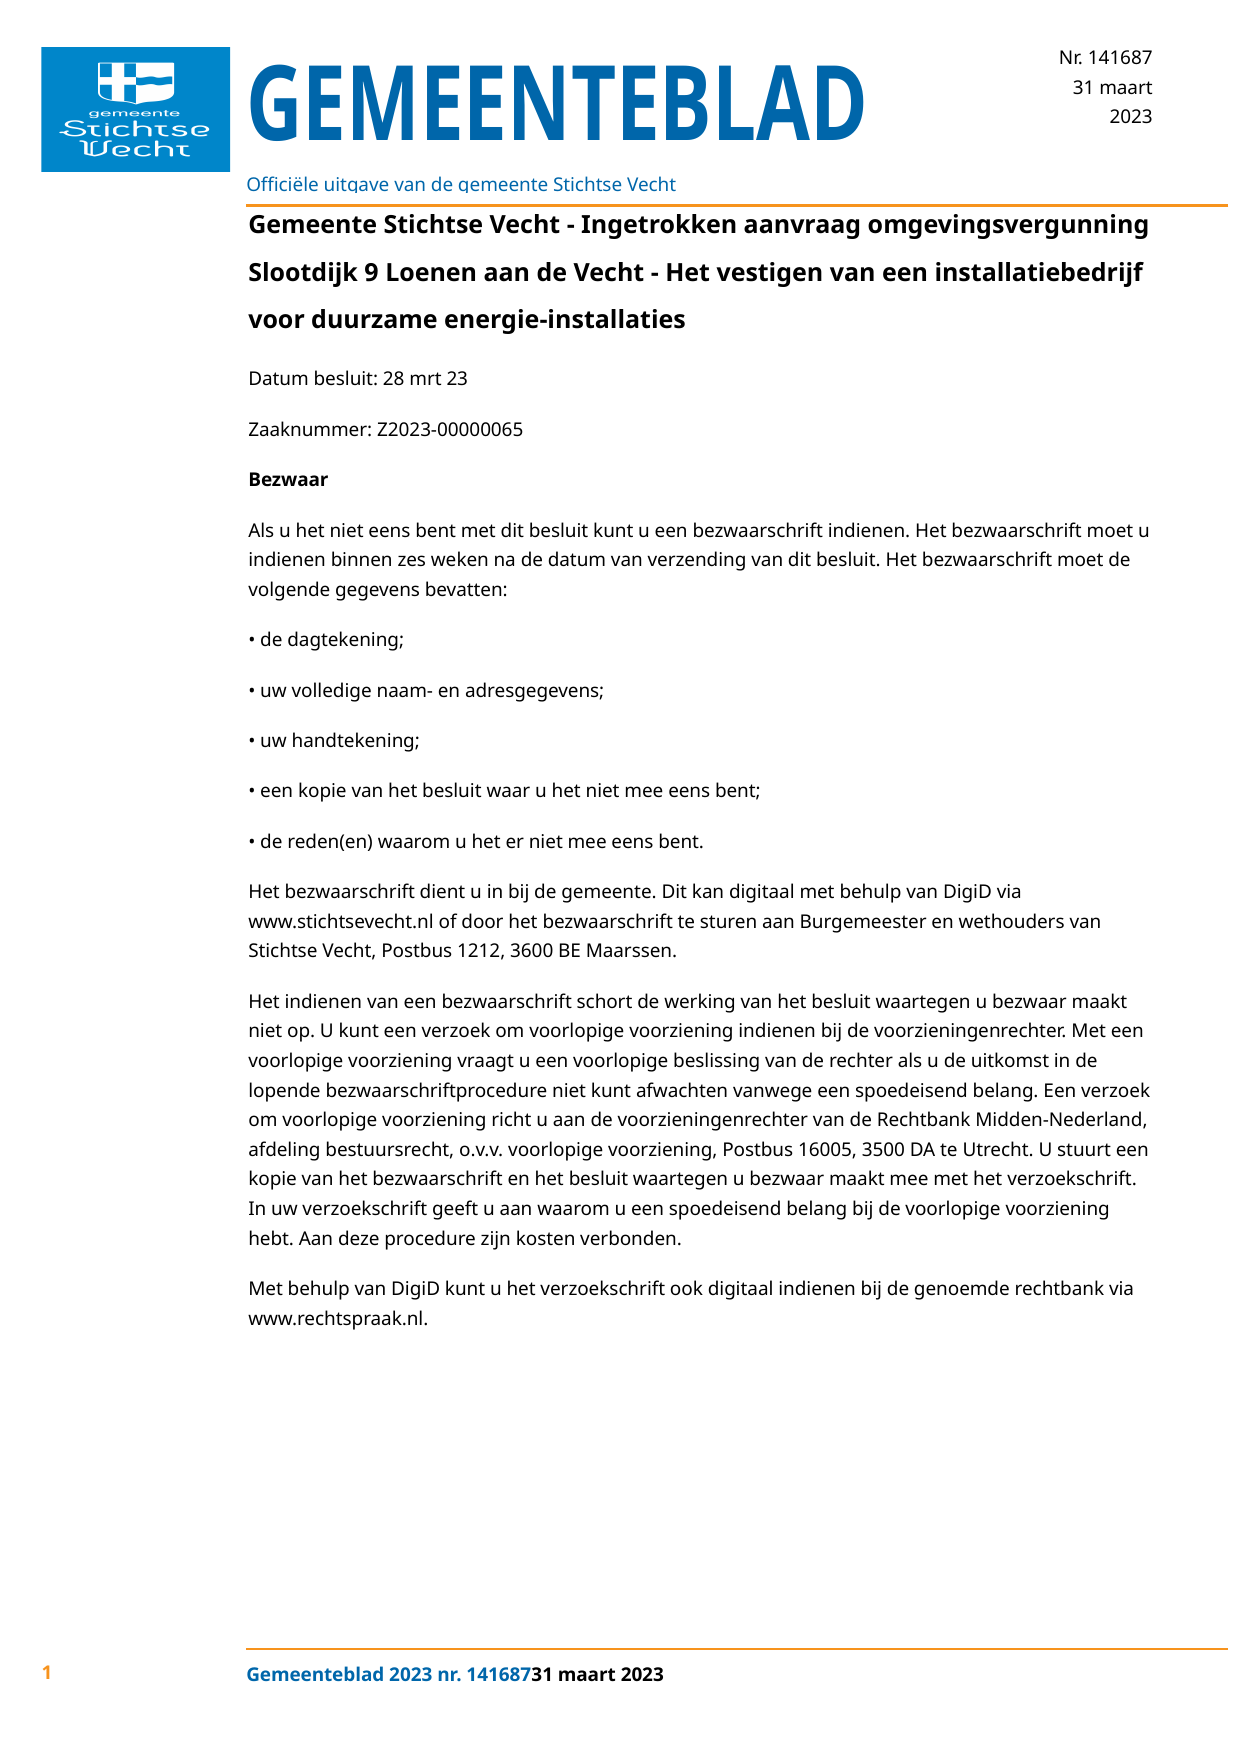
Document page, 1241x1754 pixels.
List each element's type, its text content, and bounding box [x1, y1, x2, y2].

picture [99, 63, 135, 101]
text Datum besluit: 28 mrt 23 [248, 366, 1152, 391]
text Bezwaar [248, 466, 1152, 492]
picture [137, 63, 174, 103]
text Gemeente Stichtse Vecht - Ingetrokken aanvraag omgevingsvergunning Slootdijk 9 Loenen aan de Vecht - Het vestigen van een installatiebedrijf voor duurzame energie-installaties [248, 207, 1152, 336]
text Het bezwaarschrift dient u in bij de gemeente. Dit kan digitaal met behulp van DigiD via www.stichtsevecht.nl of door het bezwaarschrift te sturen aan Burgemeester en wethouders van Stichtse Vecht, Postbus 1212, 3600 BE Maarssen. [248, 878, 1152, 963]
text • een kopie van het besluit waar u het niet mee eens bent; [248, 778, 1152, 803]
text Met behulp van DigiD kunt u het verzoekschrift ook digitaal indienen bij de genoemde rechtbank via www.rechtspraak.nl. [248, 1275, 1152, 1330]
text • de dagtekening; [248, 626, 1152, 652]
text Zaaknummer: Z2023-00000065 [248, 416, 1152, 442]
text • uw handtekening; [248, 727, 1152, 753]
text Het indienen van een bezwaarschrift schort de werking van het besluit waartegen u bezwaar maakt niet op. U kunt een verzoek om voorlopige voorziening indienen bij de voorzieningenrechter. Met een voorlopige voorziening vraagt u een voorlopige beslissing van de rechter als u de uitkomst in de lopende bezwaarschriftprocedure niet kunt afwachten vanwege een spoedeisend belang. Een verzoek om voorlopige voorziening richt u aan de voorzieningenrechter van de Rechtbank Midden-Nederland, afdeling bestuursrecht, o.v.v. voorlopige voorziening, Postbus 16005, 3500 DA te Utrecht. U stuurt een kopie van het bezwaarschrift en het besluit waartegen u bezwaar maakt mee met het verzoekschrift. In uw verzoekschrift geeft u aan waarom u een spoedeisend belang bij de voorlopige voorziening hebt. Aan deze procedure zijn kosten verbonden. [248, 988, 1152, 1250]
text Als u het niet eens bent met dit besluit kunt u een bezwaarschrift indienen. Het bezwaarschrift moet u indienen binnen zes weken na de datum van verzending van dit besluit. Het bezwaarschrift moet de volgende gegevens bevatten: [248, 517, 1152, 602]
text • uw volledige naam- en adresgegevens; [248, 677, 1152, 702]
text • de reden(en) waarom u het er niet mee eens bent. [248, 828, 1152, 854]
